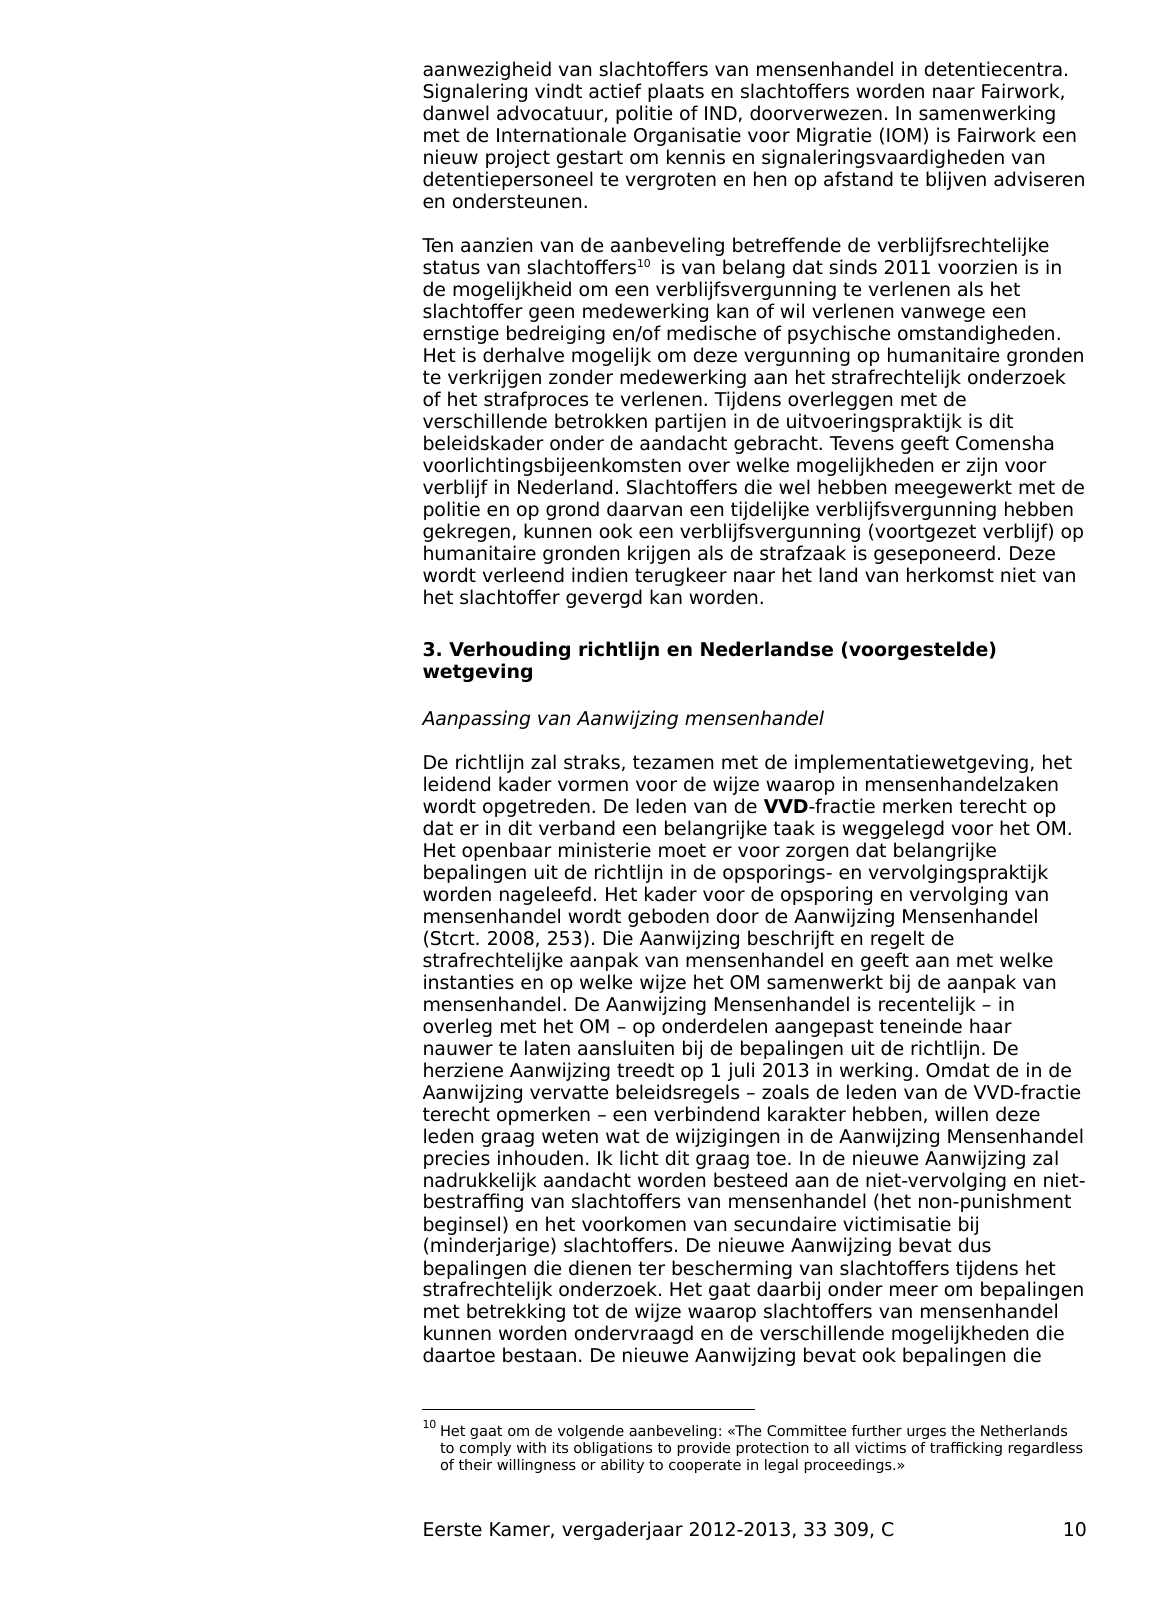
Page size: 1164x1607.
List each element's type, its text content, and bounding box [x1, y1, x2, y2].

text Ten aanzien van de aanbeveling betreffende de verblijfsrechtelijke status van slachtoffers is van belang dat sinds 2011 voorzien is in de mogelijkheid om een verblijfsvergunning te verlenen als het slachtoffer geen medewerking kan of wil verlenen vanwege een ernstige bedreiging en/of medische of psychische omstandigheden. Het is derhalve mogelijk om deze vergunning op humanitaire gronden te verkrijgen zonder medewerking aan het strafrechtelijk onderzoek of het strafproces te verlenen. Tijdens overleggen met de verschillende betrokken partijen in de uitvoeringspraktijk is dit beleidskader onder de aandacht gebracht. Tevens geeft Comensha voorlichtingsbijeenkomsten over welke mogelijkheden er zijn voor verblijf in Nederland. Slachtoffers die wel hebben meegewerkt met de politie en op grond daarvan een tijdelijke verblijfsvergunning hebben gekregen, kunnen ook een verblijfsvergunning (voortgezet verblijf) op humanitaire gronden krijgen als de strafzaak is geseponeerd. Deze wordt verleend indien terugkeer naar het land van herkomst niet van het slachtoffer gevergd kan worden. [422, 235, 1087, 609]
text Het gaat om de volgende aanbeveling: «The Committee further urges the Netherlands to comply with its obligations to provide protection to all victims of trafficking regardless of their willingness or ability to cooperate in legal proceedings.» [422, 1418, 1087, 1474]
subtitle Aanpassing van Aanwijzing mensenhandel [422, 708, 1087, 730]
subtitle 3. Verhouding richtlijn en Nederlandse (voorgestelde) wetgeving [422, 639, 1087, 683]
text aanwezigheid van slachtoffers van mensenhandel in detentiecentra. Signalering vindt actief plaats en slachtoffers worden naar Fairwork, danwel advocatuur, politie of IND, doorverwezen. In samenwerking met de Internationale Organisatie voor Migratie (IOM) is Fairwork een nieuw project gestart om kennis en signaleringsvaardigheden van detentiepersoneel te vergroten en hen op afstand te blijven adviseren en ondersteunen. [422, 59, 1087, 213]
text De richtlijn zal straks, tezamen met de implementatiewetgeving, het leidend kader vormen voor de wijze waarop in mensenhandelzaken wordt opgetreden. De leden van de VVD-fractie merken terecht op dat er in dit verband een belangrijke taak is weggelegd voor het OM. Het openbaar ministerie moet er voor zorgen dat belangrijke bepalingen uit de richtlijn in de opsporings- en vervolgingspraktijk worden nageleefd. Het kader voor de opsporing en vervolging van mensenhandel wordt geboden door de Aanwijzing Mensenhandel (Stcrt. 2008, 253). Die Aanwijzing beschrijft en regelt de strafrechtelijke aanpak van mensenhandel en geeft aan met welke instanties en op welke wijze het OM samenwerkt bij de aanpak van mensenhandel. De Aanwijzing Mensenhandel is recentelijk – in overleg met het OM – op onderdelen aangepast teneinde haar nauwer te laten aansluiten bij de bepalingen uit de richtlijn. De herziene Aanwijzing treedt op 1 juli 2013 in werking. Omdat de in de Aanwijzing vervatte beleidsregels – zoals de leden van de VVD-fractie terecht opmerken – een verbindend karakter hebben, willen deze leden graag weten wat de wijzigingen in de Aanwijzing Mensenhandel precies inhouden. Ik licht dit graag toe. In de nieuwe Aanwijzing zal nadrukkelijk aandacht worden besteed aan de niet-vervolging en niet-bestraffing van slachtoffers van mensenhandel (het non-punishment beginsel) en het voorkomen van secundaire victimisatie bij (minderjarige) slachtoffers. De nieuwe Aanwijzing bevat dus bepalingen die dienen ter bescherming van slachtoffers tijdens het strafrechtelijk onderzoek. Het gaat daarbij onder meer om bepalingen met betrekking tot de wijze waarop slachtoffers van mensenhandel kunnen worden ondervraagd en de verschillende mogelijkheden die daartoe bestaan. De nieuwe Aanwijzing bevat ook bepalingen die [422, 752, 1087, 1367]
